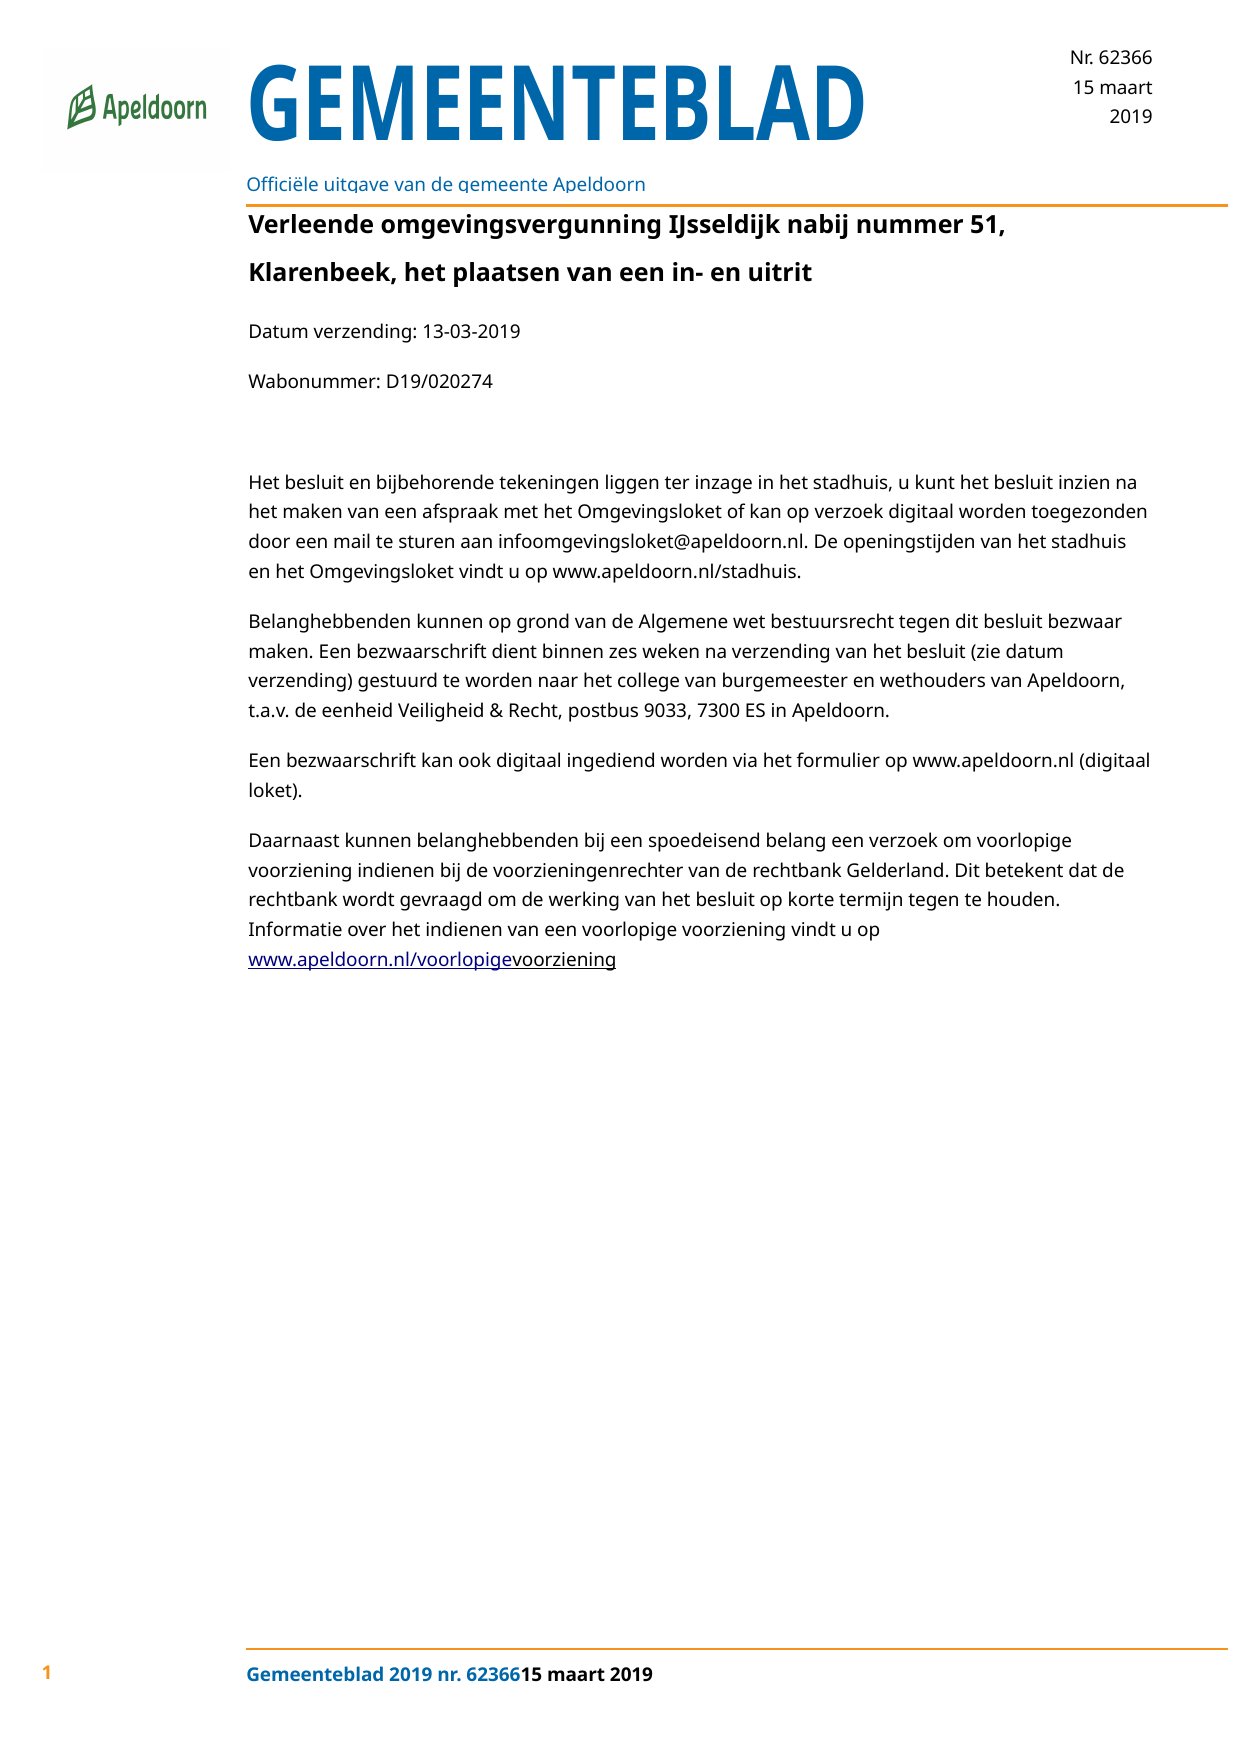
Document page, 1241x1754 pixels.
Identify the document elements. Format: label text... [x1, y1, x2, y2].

picture [41, 47, 231, 172]
text Het besluit en bijbehorende tekeningen liggen ter inzage in het stadhuis, u kunt het besluit inzien na het maken van een afspraak met het Omgevingsloket of kan op verzoek digitaal worden toegezonden door een mail te sturen aan infoomgevingsloket@apeldoorn.nl. De openingstijden van het stadhuis en het Omgevingsloket vindt u op www.apeldoorn.nl/stadhuis. [248, 469, 1152, 584]
text Belanghebbenden kunnen op grond van de Algemene wet bestuursrecht tegen dit besluit bezwaar maken. Een bezwaarschrift dient binnen zes weken na verzending van het besluit (zie datum verzending) gestuurd te worden naar het college van burgemeester en wethouders van Apeldoorn, t.a.v. de eenheid Veiligheid & Recht, postbus 9033, 7300 ES in Apeldoorn. [248, 608, 1152, 723]
text Verleende omgevingsvergunning IJsseldijk nabij nummer 51, Klarenbeek, het plaatsen van een in- en uitrit [248, 207, 1152, 288]
text Een bezwaarschrift kan ook digitaal ingediend worden via het formulier op www.apeldoorn.nl (digitaal loket). [248, 747, 1152, 803]
text Wabonummer: D19/020274 [248, 368, 1152, 394]
text Daarnaast kunnen belanghebbenden bij een spoedeisend belang een verzoek om voorlopige voorziening indienen bij de voorzieningenrechter van de rechtbank Gelderland. Dit betekent dat de rechtbank wordt gevraagd om de werking van het besluit op korte termijn tegen te houden. Informatie over het indienen van een voorlopige voorziening vindt u op www.apeldoorn.nl/voorlopigevoorziening [248, 827, 1152, 972]
text Datum verzending: 13-03-2019 [248, 318, 1152, 344]
